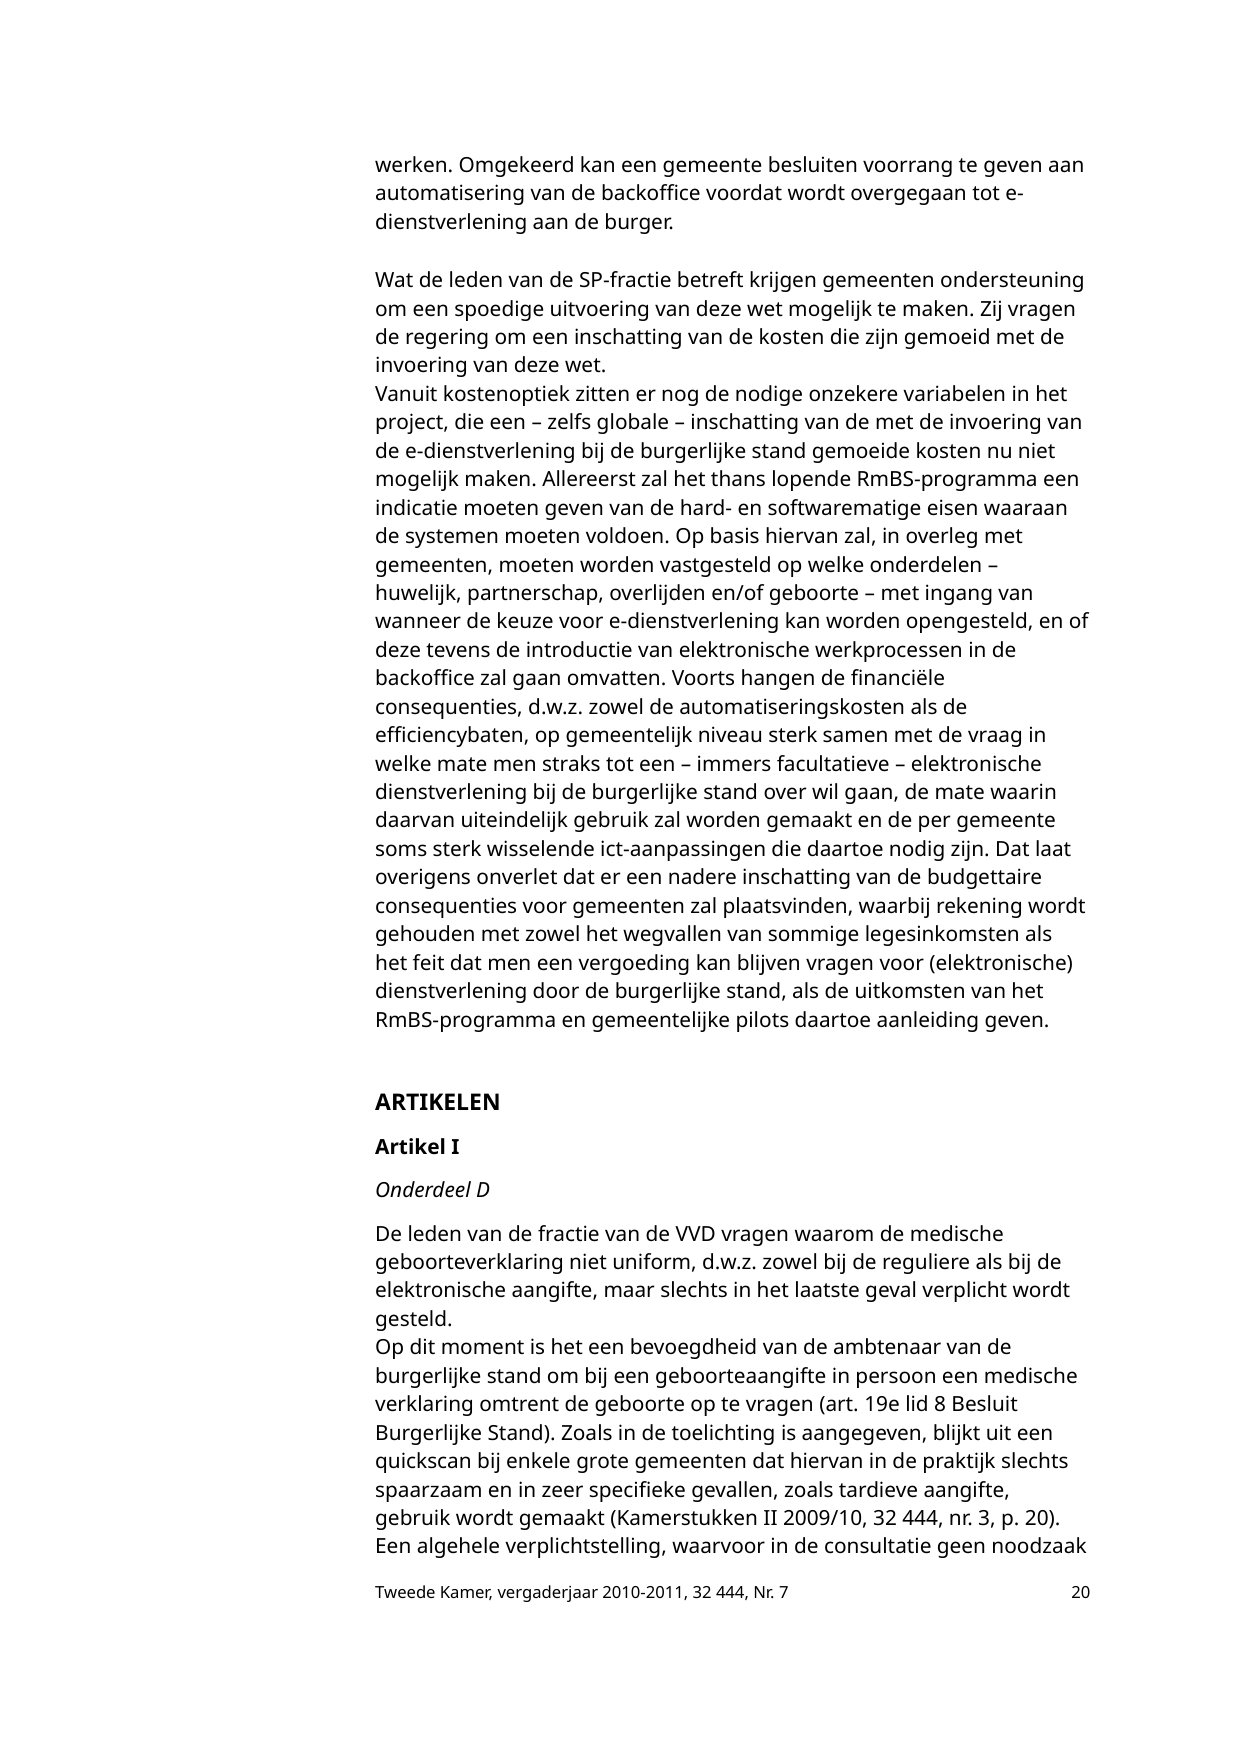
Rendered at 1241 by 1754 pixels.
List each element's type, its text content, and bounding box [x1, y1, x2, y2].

text De leden van de fractie van de VVD vragen waarom de medische geboorteverklaring niet uniform, d.w.z. zowel bij de reguliere als bij de elektronische aangifte, maar slechts in het laatste geval verplicht wordt gesteld. [375, 1219, 1090, 1332]
text Op dit moment is het een bevoegdheid van de ambtenaar van de burgerlijke stand om bij een geboorteaangifte in persoon een medische verklaring omtrent de geboorte op te vragen (art. 19e lid 8 Besluit Burgerlijke Stand). Zoals in de toelichting is aangegeven, blijkt uit een quickscan bij enkele grote gemeenten dat hiervan in de praktijk slechts spaarzaam en in zeer specifieke gevallen, zoals tardieve aangifte, gebruik wordt gemaakt (Kamerstukken II 2009/10, 32 444, nr. 3, p. 20). Een algehele verplichtstelling, waarvoor in de consultatie geen noodzaak [375, 1332, 1090, 1560]
text Onderdeel D [375, 1175, 1090, 1204]
text Artikel I [375, 1132, 1090, 1160]
text Vanuit kostenoptiek zitten er nog de nodige onzekere variabelen in het project, die een – zelfs globale – inschatting van de met de invoering van de e-dienstverlening bij de burgerlijke stand gemoeide kosten nu niet mogelijk maken. Allereerst zal het thans lopende RmBS-programma een indicatie moeten geven van de hard- en softwarematige eisen waaraan de systemen moeten voldoen. Op basis hiervan zal, in overleg met gemeenten, moeten worden vastgesteld op welke onderdelen – huwelijk, partnerschap, overlijden en/of geboorte – met ingang van wanneer de keuze voor e-dienstverlening kan worden opengesteld, en of deze tevens de introductie van elektronische werkprocessen in de backoffice zal gaan omvatten. Voorts hangen de financiële consequenties, d.w.z. zowel de automatiseringskosten als de efficiencybaten, op gemeentelijk niveau sterk samen met de vraag in welke mate men straks tot een – immers facultatieve – elektronische dienstverlening bij de burgerlijke stand over wil gaan, de mate waarin daarvan uiteindelijk gebruik zal worden gemaakt en de per gemeente soms sterk wisselende ict-aanpassingen die daartoe nodig zijn. Dat laat overigens onverlet dat er een nadere inschatting van de budgettaire consequenties voor gemeenten zal plaatsvinden, waarbij rekening wordt gehouden met zowel het wegvallen van sommige legesinkomsten als het feit dat men een vergoeding kan blijven vragen voor (elektronische) dienstverlening door de burgerlijke stand, als de uitkomsten van het RmBS-programma en gemeentelijke pilots daartoe aanleiding geven. [375, 379, 1090, 1033]
text werken. Omgekeerd kan een gemeente besluiten voorrang te geven aan automatisering van de backoffice voordat wordt overgegaan tot e-dienstverlening aan de burger. [375, 150, 1090, 235]
subtitle ARTIKELEN [375, 1086, 1090, 1117]
text Wat de leden van de SP-fractie betreft krijgen gemeenten ondersteuning om een spoedige uitvoering van deze wet mogelijk te maken. Zij vragen de regering om een inschatting van de kosten die zijn gemoeid met de invoering van deze wet. [375, 265, 1090, 379]
